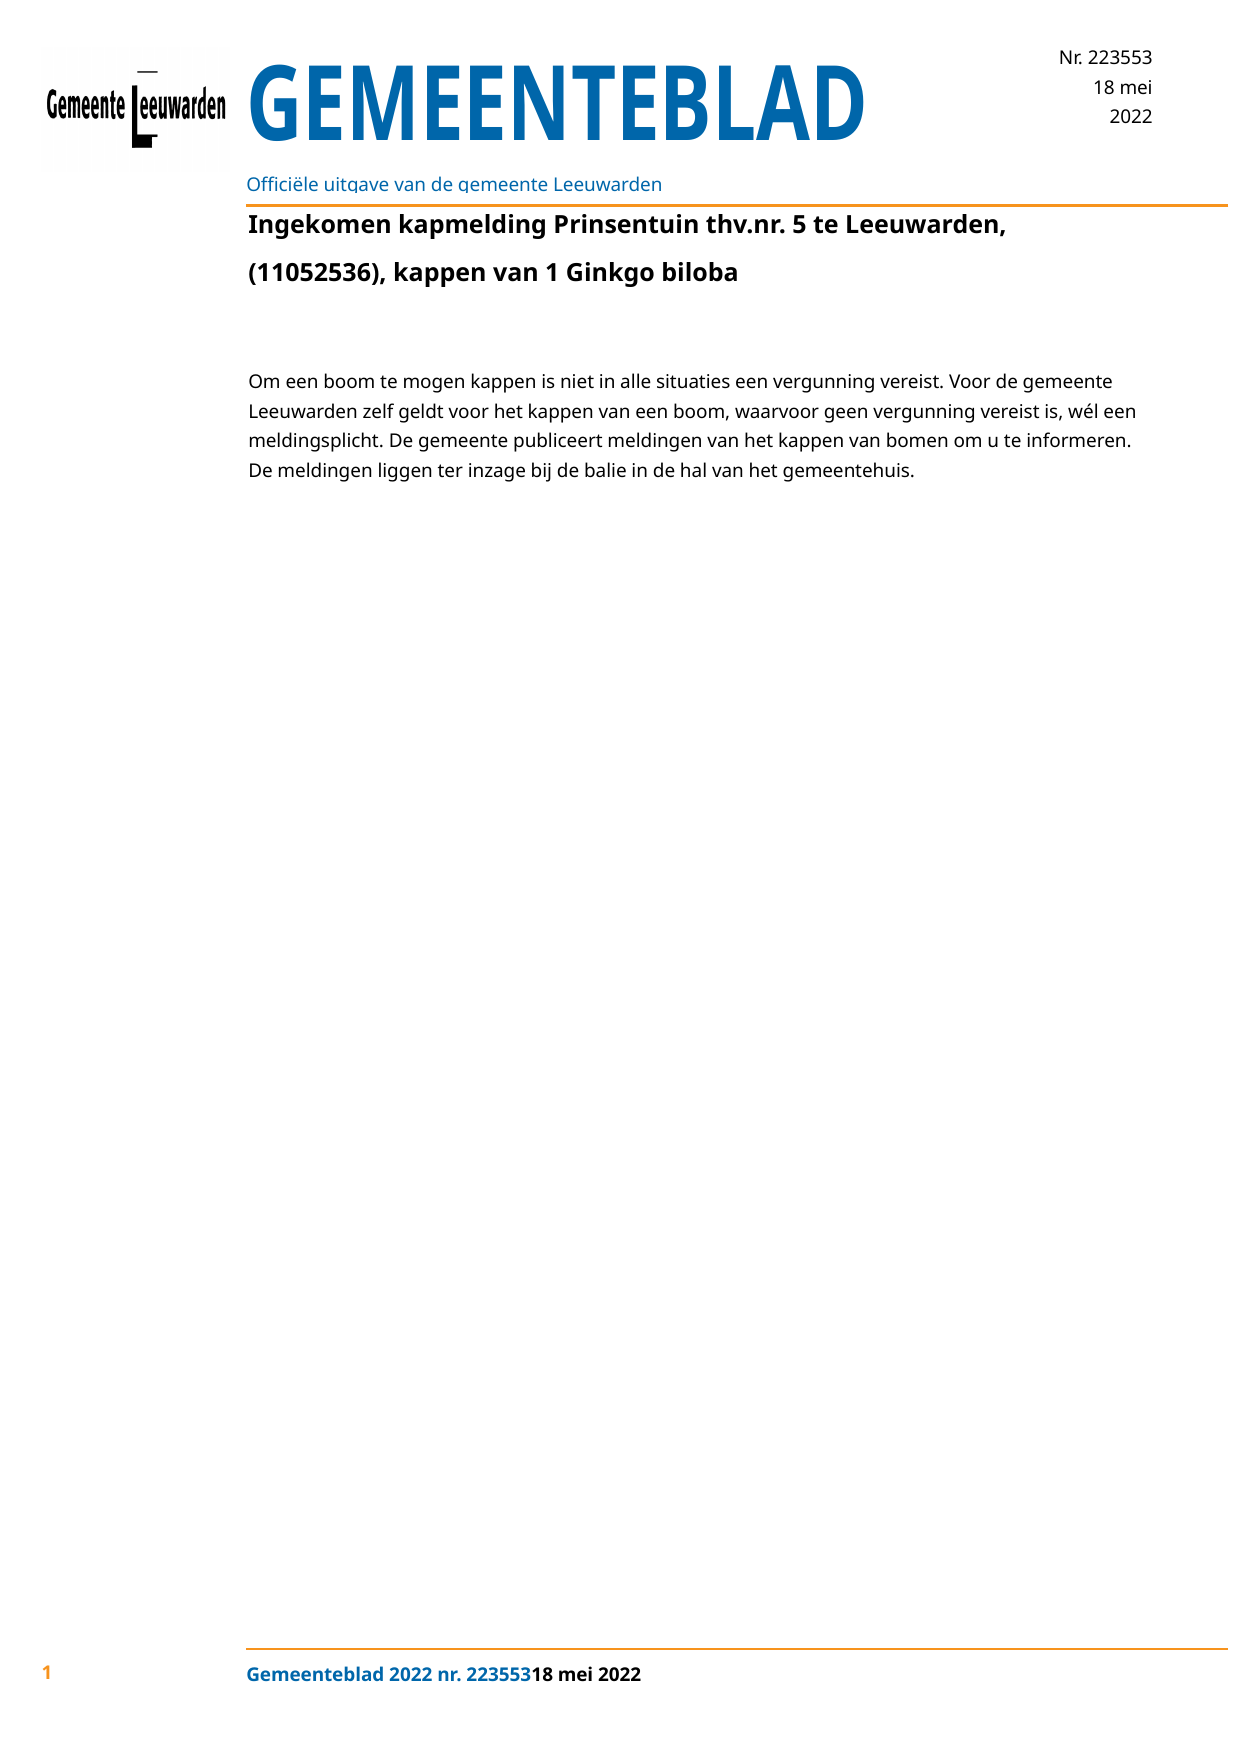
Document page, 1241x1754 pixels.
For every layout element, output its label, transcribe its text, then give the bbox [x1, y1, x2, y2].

picture [41, 47, 231, 172]
text Ingekomen kapmelding Prinsentuin thv.nr. 5 te Leeuwarden, (11052536), kappen van 1 Ginkgo biloba [248, 207, 1152, 288]
text Om een boom te mogen kappen is niet in alle situaties een vergunning vereist. Voor de gemeente Leeuwarden zelf geldt voor het kappen van een boom, waarvoor geen vergunning vereist is, wél een meldingsplicht. De gemeente publiceert meldingen van het kappen van bomen om u te informeren. De meldingen liggen ter inzage bij de balie in de hal van het gemeentehuis. [248, 368, 1152, 483]
